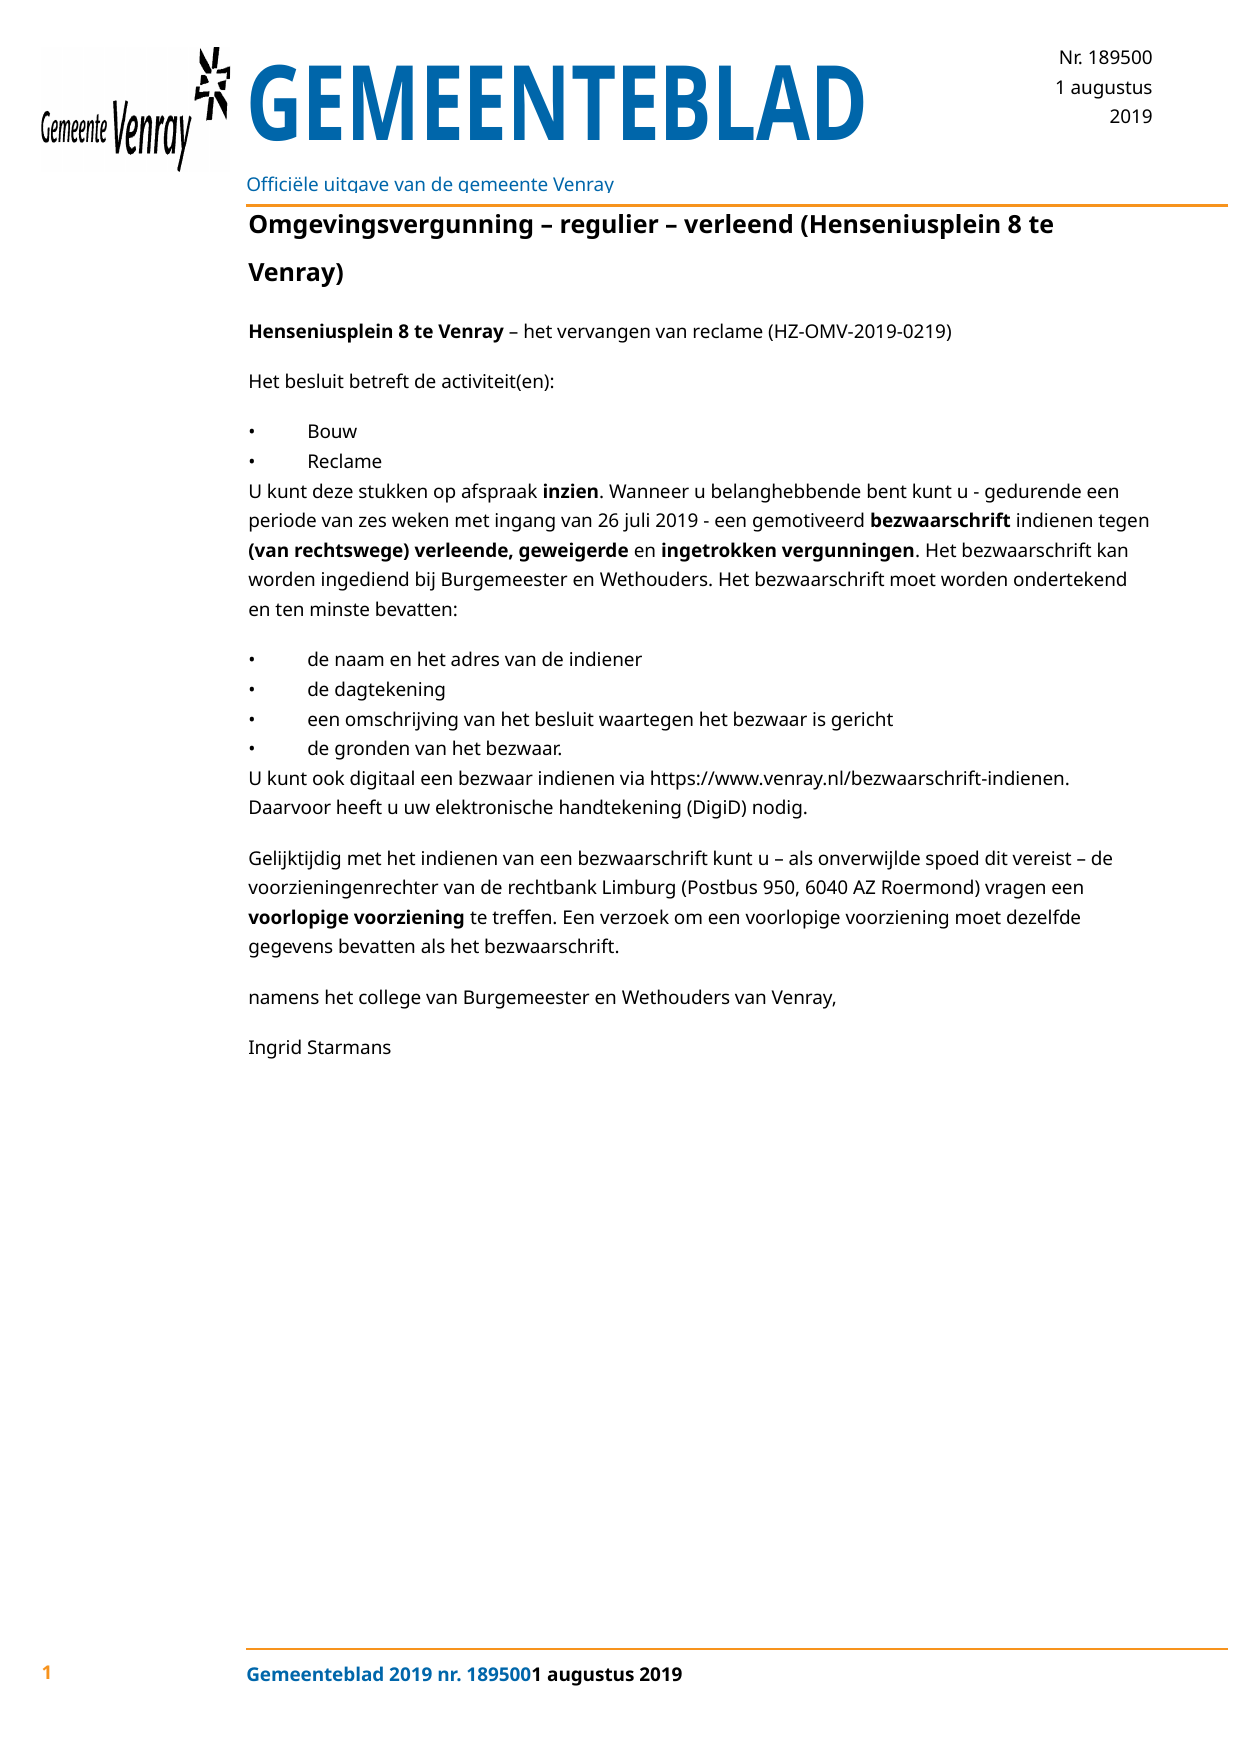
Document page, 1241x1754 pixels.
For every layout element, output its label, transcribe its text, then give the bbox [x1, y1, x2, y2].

list Bouw [248, 419, 1152, 444]
text U kunt ook digitaal een bezwaar indienen via https://www.venray.nl/bezwaarschrift-indienen. Daarvoor heeft u uw elektronische handtekening (DigiD) nodig. [248, 765, 1152, 820]
text Omgevingsvergunning – regulier – verleend (Henseniusplein 8 te Venray) [248, 207, 1152, 288]
text Gelijktijdig met het indienen van een bezwaarschrift kunt u – als onverwijlde spoed dit vereist – de voorzieningenrechter van de rechtbank Limburg (Postbus 950, 6040 AZ Roermond) vragen een voorlopige voorziening te treffen. Een verzoek om een voorlopige voorziening moet dezelfde gegevens bevatten als het bezwaarschrift. [248, 845, 1152, 959]
picture [41, 47, 231, 172]
text namens het college van Burgemeester en Wethouders van Venray, [248, 984, 1152, 1010]
text U kunt deze stukken op afspraak inzien. Wanneer u belanghebbende bent kunt u - gedurende een periode van zes weken met ingang van 26 juli 2019 - een gemotiveerd bezwaarschrift indienen tegen (van rechtswege) verleende, geweigerde en ingetrokken vergunningen. Het bezwaarschrift kan worden ingediend bij Burgemeester en Wethouders. Het bezwaarschrift moet worden ondertekend en ten minste bevatten: [248, 478, 1152, 622]
list Reclame [248, 448, 1152, 474]
text Henseniusplein 8 te Venray – het vervangen van reclame (HZ-OMV-2019-0219) [248, 318, 1152, 344]
list de dagtekening [248, 676, 1152, 702]
text Het besluit betreft de activiteit(en): [248, 368, 1152, 394]
list de gronden van het bezwaar. [248, 735, 1152, 761]
list de naam en het adres van de indiener [248, 647, 1152, 672]
text Ingrid Starmans [248, 1034, 1152, 1060]
list een omschrijving van het besluit waartegen het bezwaar is gericht [248, 706, 1152, 732]
